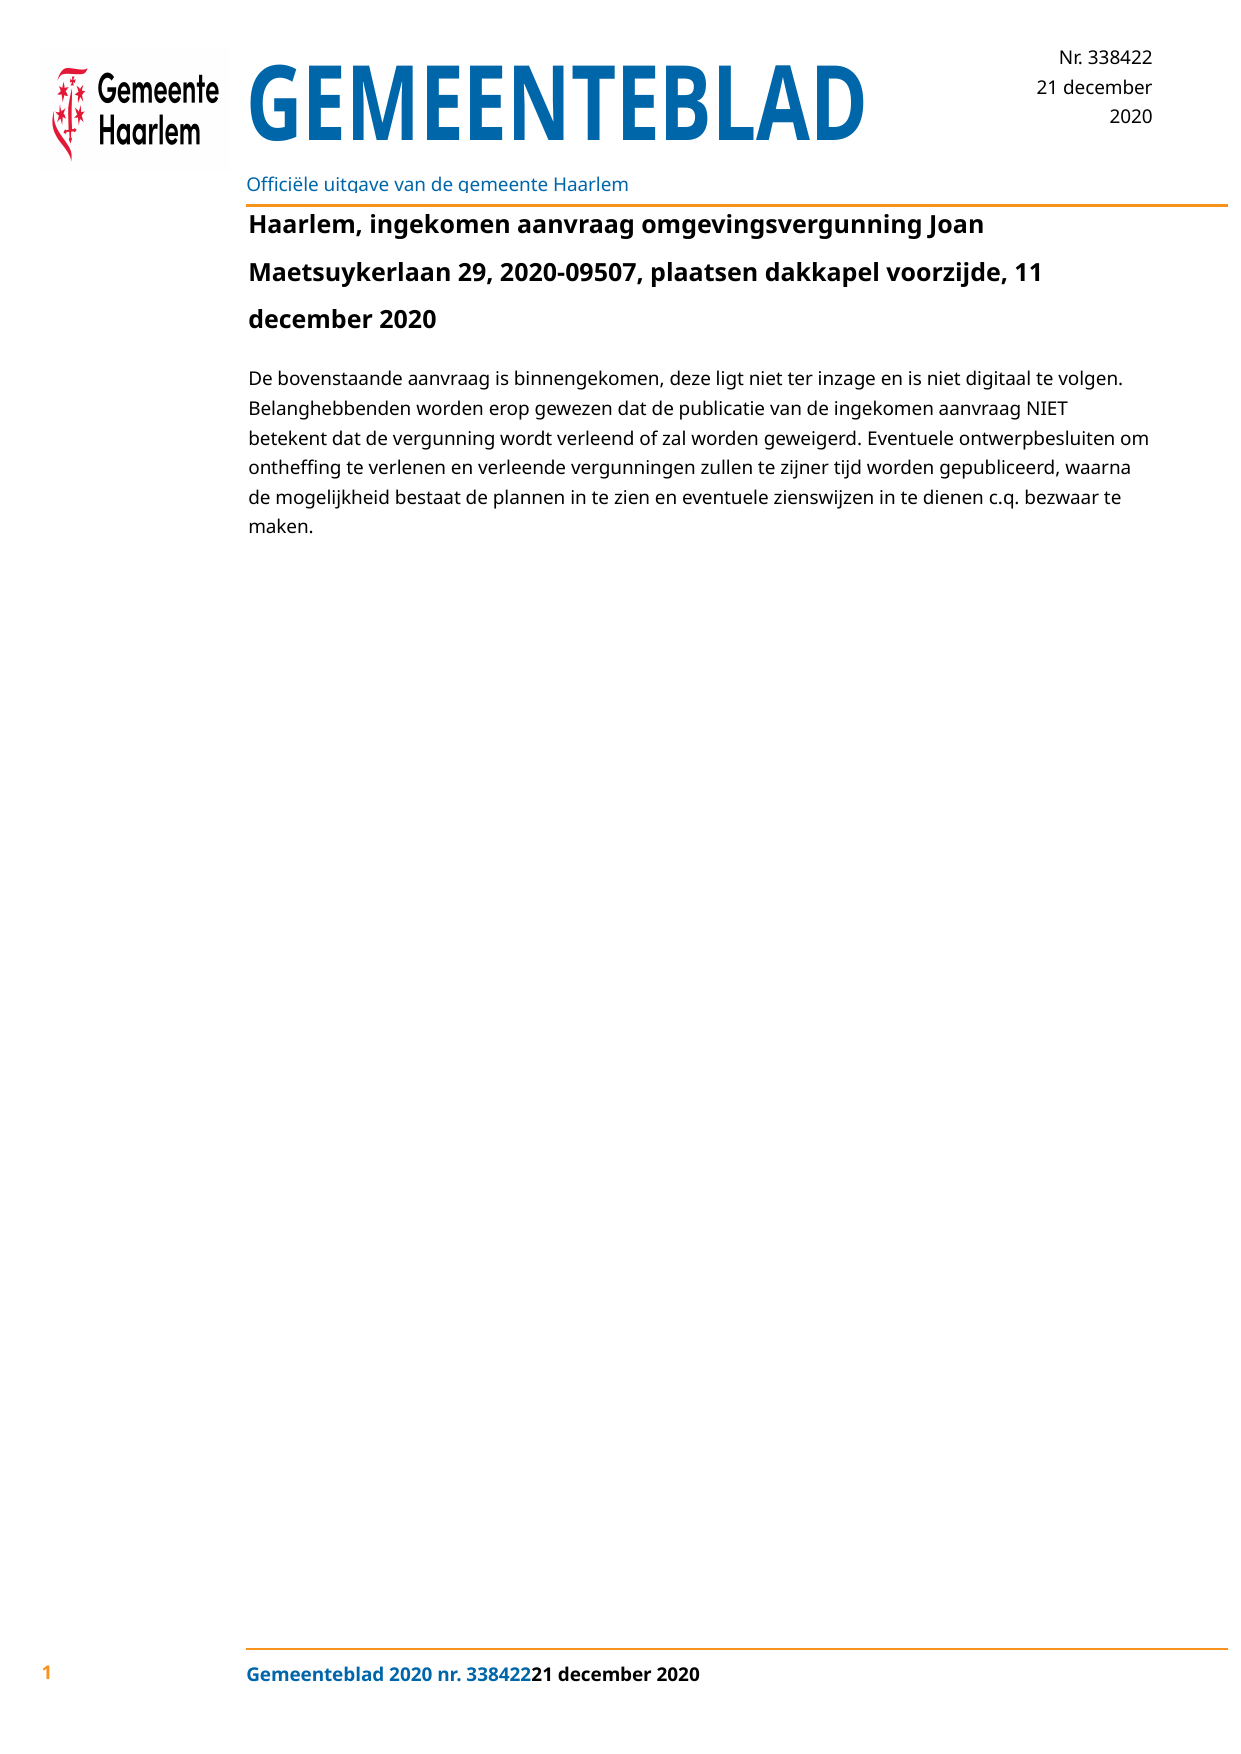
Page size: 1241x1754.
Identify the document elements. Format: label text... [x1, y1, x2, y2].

text Haarlem, ingekomen aanvraag omgevingsvergunning Joan Maetsuykerlaan 29, 2020-09507, plaatsen dakkapel voorzijde, 11 december 2020 [248, 207, 1152, 336]
picture [41, 47, 231, 172]
text De bovenstaande aanvraag is binnengekomen, deze ligt niet ter inzage en is niet digitaal te volgen. Belanghebbenden worden erop gewezen dat de publicatie van de ingekomen aanvraag NIET betekent dat de vergunning wordt verleend of zal worden geweigerd. Eventuele ontwerpbesluiten om ontheffing te verlenen en verleende vergunningen zullen te zijner tijd worden gepubliceerd, waarna de mogelijkheid bestaat de plannen in te zien en eventuele zienswijzen in te dienen c.q. bezwaar te maken. [248, 366, 1152, 539]
